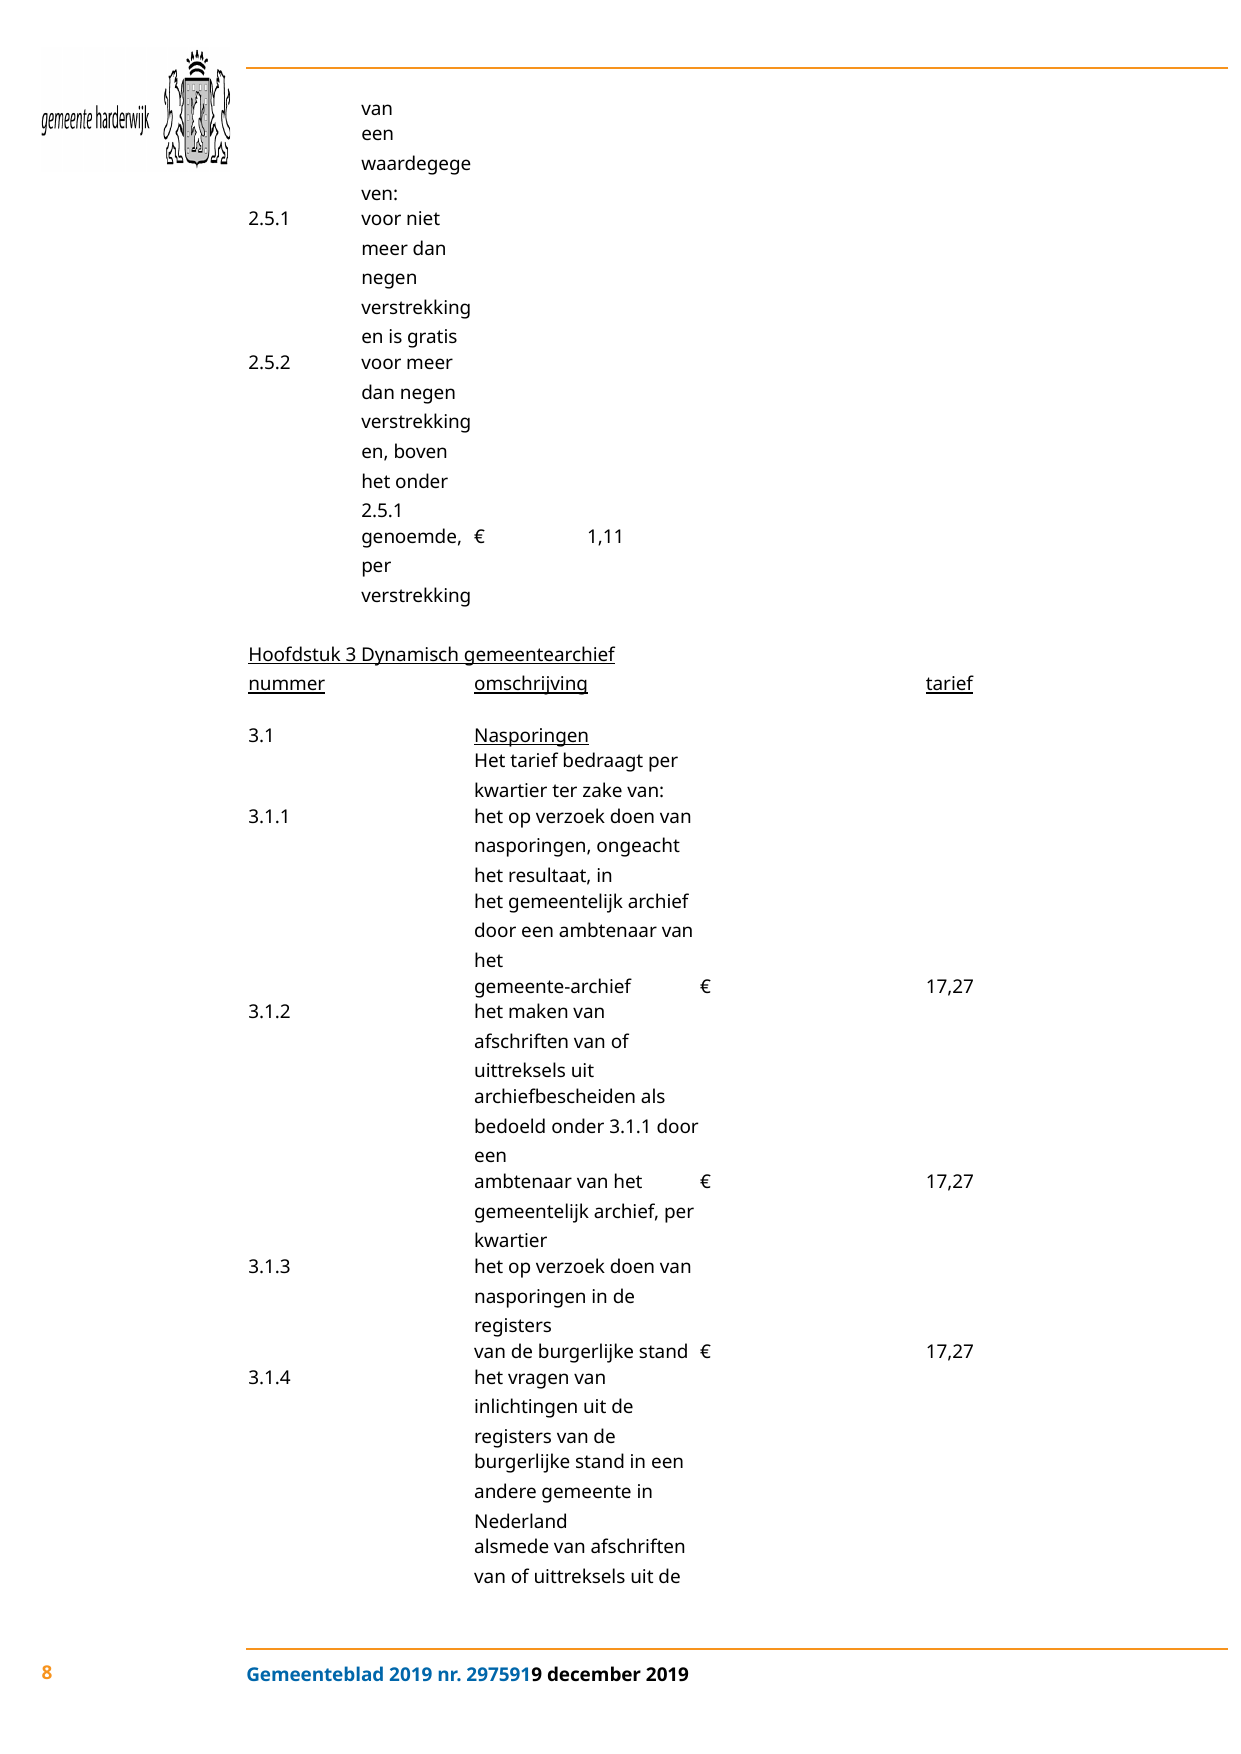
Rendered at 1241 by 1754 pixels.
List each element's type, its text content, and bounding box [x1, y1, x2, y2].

table_cell [700, 999, 926, 1083]
table_cell € [700, 973, 926, 998]
table_cell [700, 803, 926, 888]
table_cell [474, 95, 587, 121]
table_cell € [700, 1338, 926, 1364]
table_header tarief [926, 671, 1152, 696]
table_cell [700, 1253, 926, 1338]
table_cell [700, 722, 926, 748]
table_cell [926, 1084, 1152, 1168]
table_cell [926, 888, 1152, 973]
table_cell [248, 1084, 474, 1168]
table_cell [926, 696, 1152, 722]
table_cell 2.5.2 [248, 350, 361, 523]
table_cell 3.1.2 [248, 999, 474, 1083]
table_cell [700, 1084, 926, 1168]
table_cell [700, 1534, 926, 1589]
table_cell [474, 350, 587, 523]
table_cell [926, 1534, 1152, 1589]
table_cell voor niet meer dan negen verstrekkingen is gratis [361, 205, 474, 349]
table_cell [926, 1253, 1152, 1338]
table_cell archiefbescheiden als bedoeld onder 3.1.1 door een [474, 1084, 700, 1168]
table_cell van [361, 95, 474, 121]
table_cell [248, 1534, 474, 1589]
table_cell [474, 205, 587, 349]
table_cell 3.1.1 [248, 803, 474, 888]
table_cell 3.1.4 [248, 1364, 474, 1449]
table_cell het maken van afschriften van of uittreksels uit [474, 999, 700, 1083]
table_cell [700, 1449, 926, 1534]
table_cell 17,27 [926, 1168, 1152, 1253]
table_cell 3.1.3 [248, 1253, 474, 1338]
table_cell gemeente-archief [474, 973, 700, 998]
table_cell 2.5.1 [248, 205, 361, 349]
table_cell [700, 748, 926, 803]
table_cell Het tarief bedraagt per kwartier ter zake van: [474, 748, 700, 803]
table_cell [700, 696, 926, 722]
table_cell Nasporingen [474, 722, 700, 748]
table_header [700, 671, 926, 696]
table_cell [474, 696, 700, 722]
table_cell [248, 95, 361, 121]
table_cell het op verzoek doen van nasporingen in de registers [474, 1253, 700, 1338]
table_cell [700, 888, 926, 973]
table_cell van de burgerlijke stand [474, 1338, 700, 1364]
table_cell [587, 121, 700, 205]
table_cell [474, 121, 587, 205]
picture [41, 47, 231, 172]
table_cell voor meer dan negen verstrekkingen, boven het onder 2.5.1 [361, 350, 474, 523]
table_cell 3.1 [248, 722, 474, 748]
table_cell [248, 748, 474, 803]
table_cell [926, 999, 1152, 1083]
table_cell [248, 1449, 474, 1534]
table_cell [926, 803, 1152, 888]
table_cell het vragen van inlichtingen uit de registers van de [474, 1364, 700, 1449]
table_cell [926, 748, 1152, 803]
table_cell [248, 973, 474, 998]
table_cell het op verzoek doen van nasporingen, ongeacht het resultaat, in [474, 803, 700, 888]
table_cell [700, 1364, 926, 1449]
table_cell € [474, 523, 587, 608]
table_header nummer [248, 671, 474, 696]
table_cell [248, 1338, 474, 1364]
table_cell burgerlijke stand in een andere gemeente in Nederland [474, 1449, 700, 1534]
table_cell ambtenaar van het gemeentelijk archief, per kwartier [474, 1168, 700, 1253]
table_cell [926, 1364, 1152, 1449]
table_cell 17,27 [926, 1338, 1152, 1364]
table_header omschrijving [474, 671, 700, 696]
table_cell [248, 888, 474, 973]
table_cell [587, 205, 700, 349]
table_cell genoemde, per verstrekking [361, 523, 474, 608]
table_cell alsmede van afschriften van of uittreksels uit de [474, 1534, 700, 1589]
table_cell 1,11 [587, 523, 700, 608]
table_cell een waardegegeven: [361, 121, 474, 205]
table_cell [248, 523, 361, 608]
text Hoofdstuk 3 Dynamisch gemeentearchief [248, 641, 1152, 667]
table_cell 17,27 [926, 973, 1152, 998]
table_cell [248, 696, 474, 722]
table_cell [587, 350, 700, 523]
table_cell het gemeentelijk archief door een ambtenaar van het [474, 888, 700, 973]
table_cell [248, 1168, 474, 1253]
table_cell € [700, 1168, 926, 1253]
table_cell [926, 722, 1152, 748]
table_cell [587, 95, 700, 121]
table_cell [926, 1449, 1152, 1534]
table_cell [248, 121, 361, 205]
